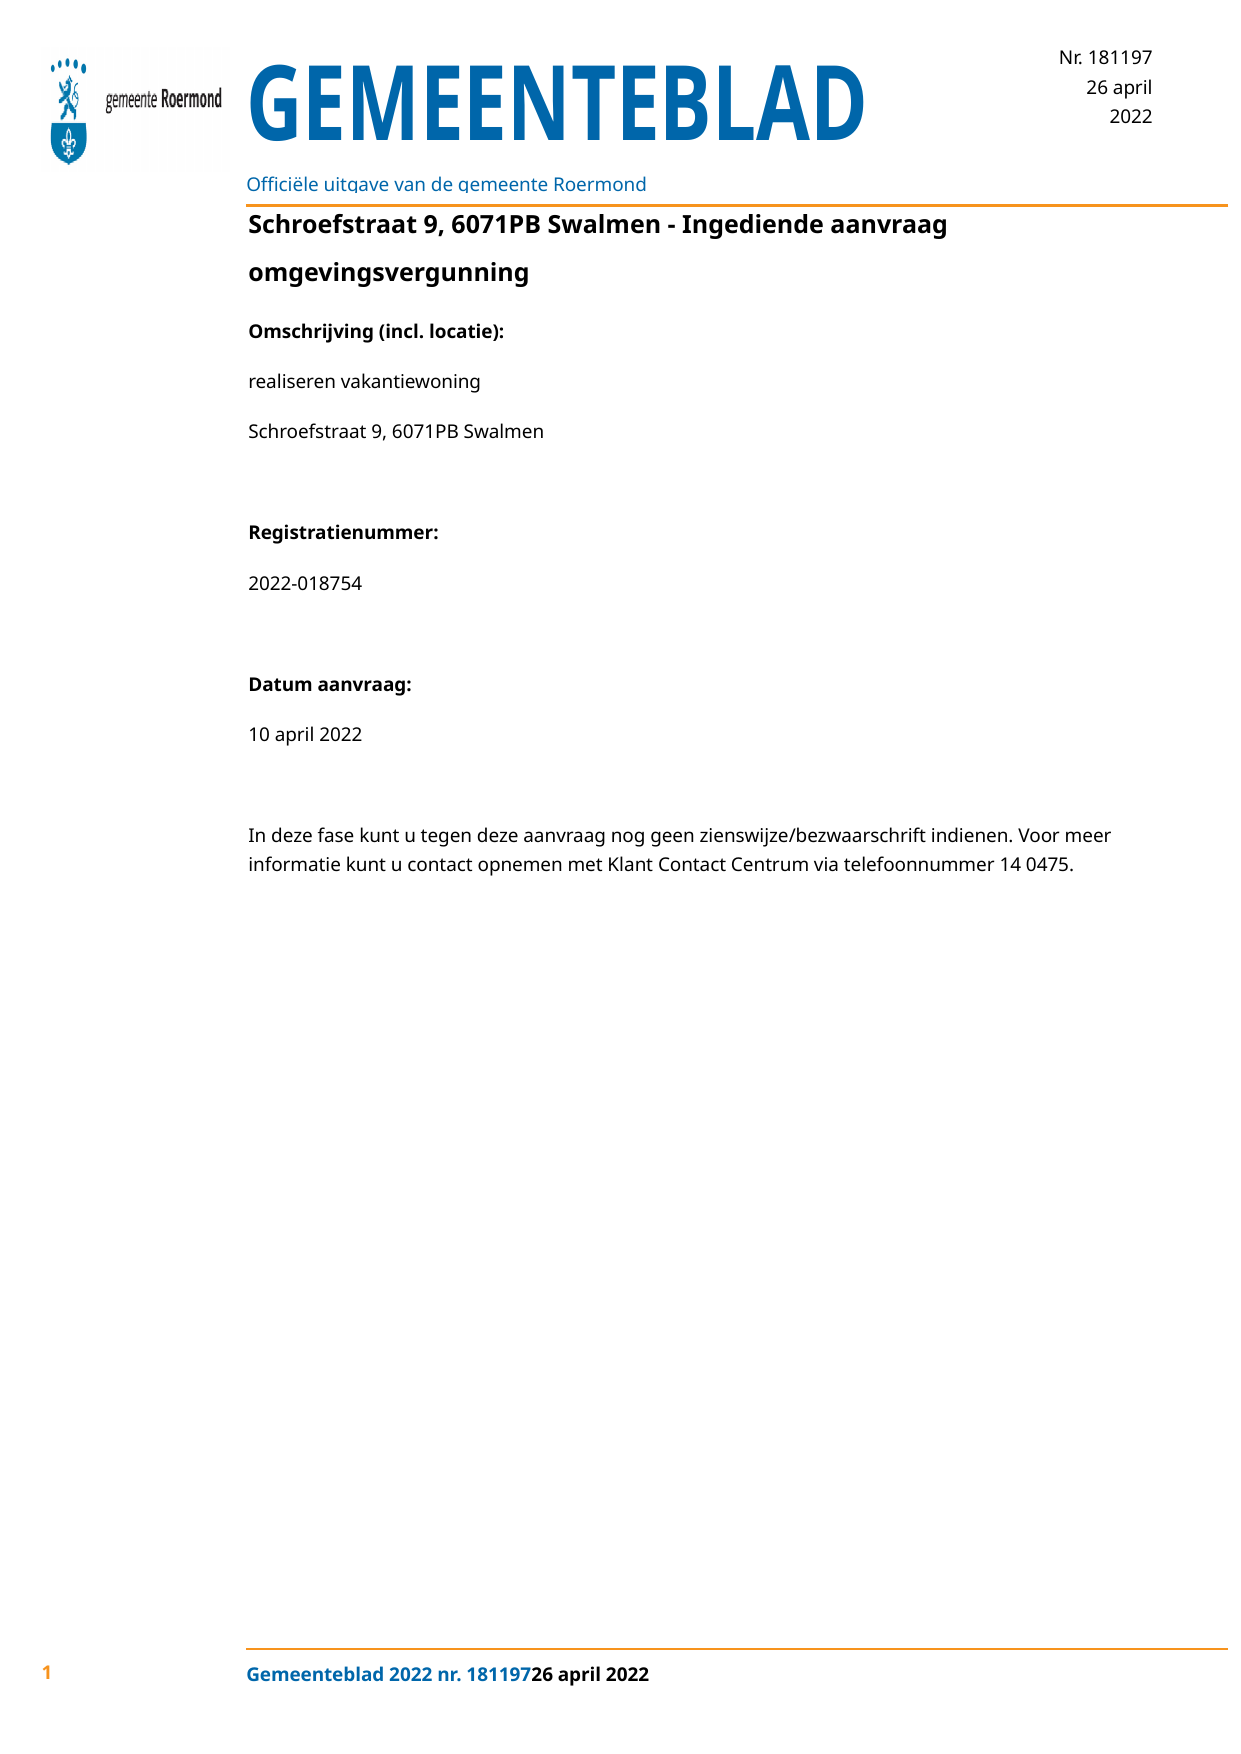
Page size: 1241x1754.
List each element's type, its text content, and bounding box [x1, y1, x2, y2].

text Schroefstraat 9, 6071PB Swalmen [248, 419, 1152, 444]
text 2022-018754 [248, 570, 1152, 596]
text In deze fase kunt u tegen deze aanvraag nog geen zienswijze/bezwaarschrift indienen. Voor meer informatie kunt u contact opnemen met Klant Contact Centrum via telefoonnummer 14 0475. [248, 822, 1152, 877]
picture [41, 47, 231, 172]
text realiseren vakantiewoning [248, 368, 1152, 394]
text Datum aanvraag: [248, 671, 1152, 697]
text Omschrijving (incl. locatie): [248, 318, 1152, 344]
text Schroefstraat 9, 6071PB Swalmen - Ingediende aanvraag omgevingsvergunning [248, 207, 1152, 288]
text Registratienummer: [248, 519, 1152, 545]
text 10 april 2022 [248, 721, 1152, 747]
